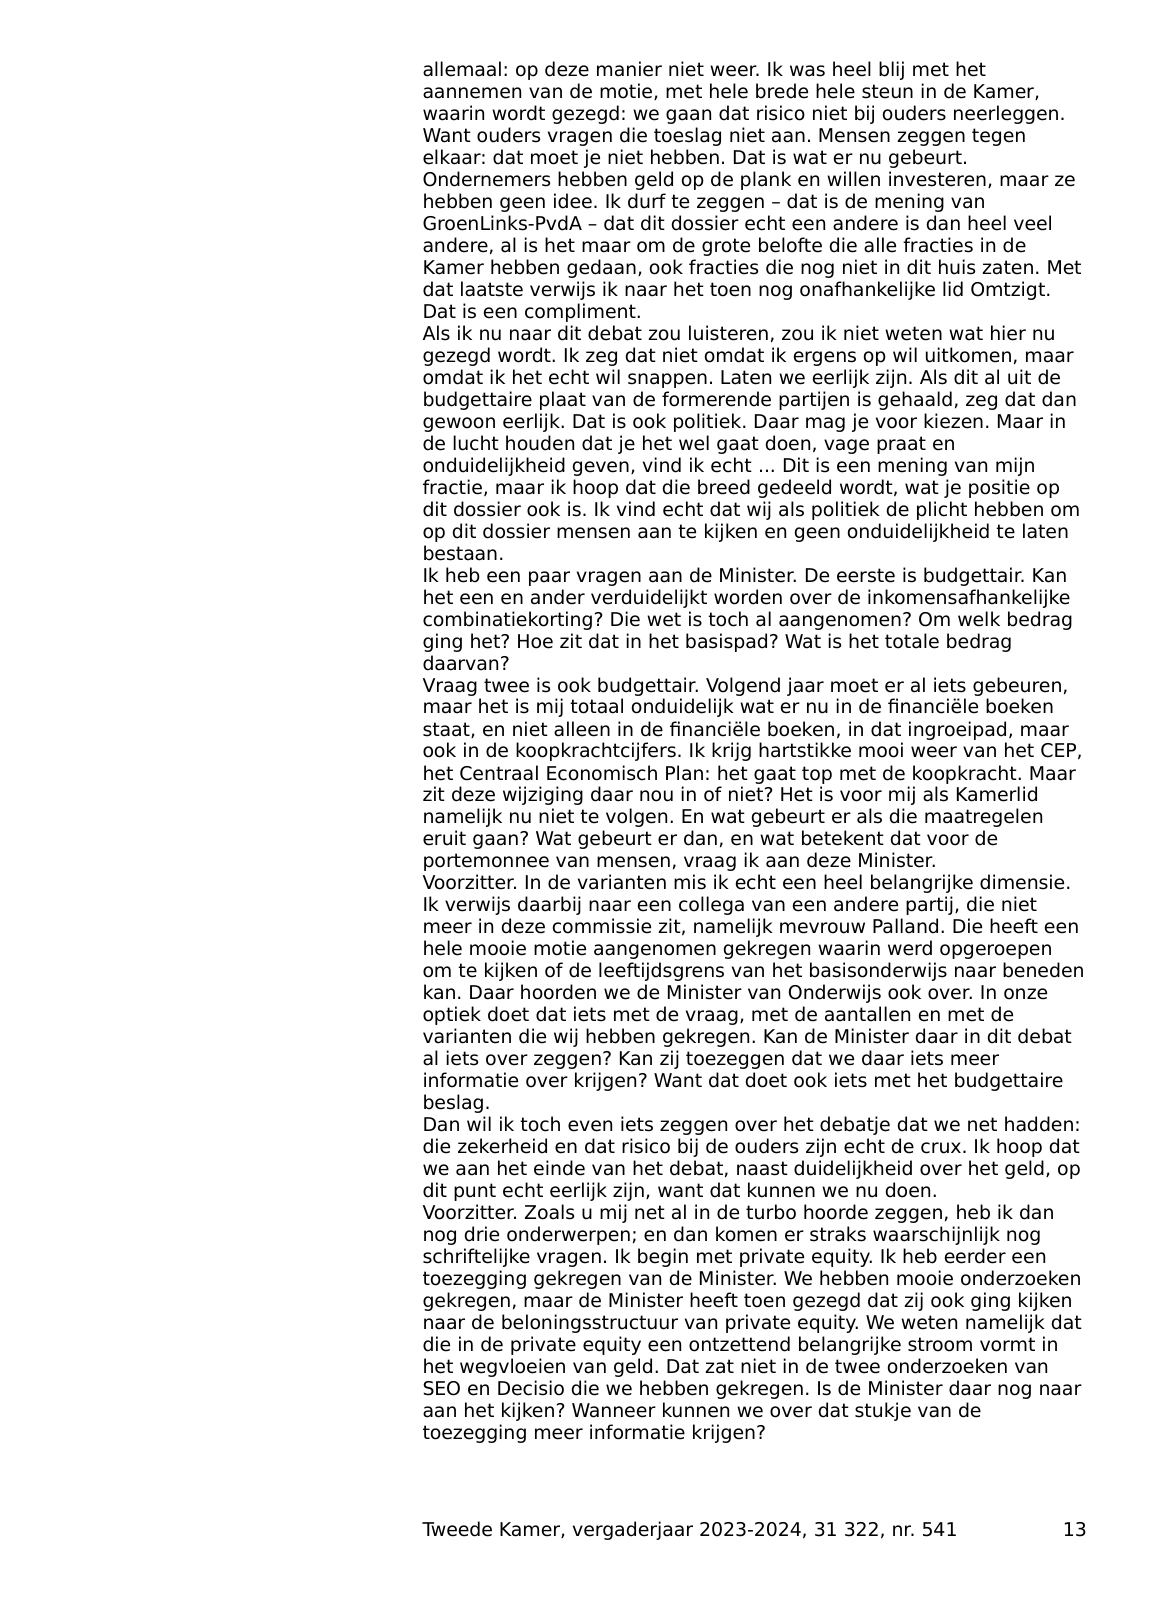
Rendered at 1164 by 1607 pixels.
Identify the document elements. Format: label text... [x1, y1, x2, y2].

text Ik heb een paar vragen aan de Minister. De eerste is budgettair. Kan het een en ander verduidelijkt worden over de inkomensafhankelijke combinatiekorting? Die wet is toch al aangenomen? Om welk bedrag ging het? Hoe zit dat in het basispad? Wat is het totale bedrag daarvan? [422, 564, 1087, 674]
text allemaal: op deze manier niet weer. Ik was heel blij met het aannemen van de motie, met hele brede hele steun in de Kamer, waarin wordt gezegd: we gaan dat risico niet bij ouders neerleggen. Want ouders vragen die toeslag niet aan. Mensen zeggen tegen elkaar: dat moet je niet hebben. Dat is wat er nu gebeurt. Ondernemers hebben geld op de plank en willen investeren, maar ze hebben geen idee. Ik durf te zeggen – dat is de mening van GroenLinks-PvdA – dat dit dossier echt een andere is dan heel veel andere, al is het maar om de grote belofte die alle fracties in de Kamer hebben gedaan, ook fracties die nog niet in dit huis zaten. Met dat laatste verwijs ik naar het toen nog onafhankelijke lid Omtzigt. Dat is een compliment. [422, 59, 1087, 323]
text Dan wil ik toch even iets zeggen over het debatje dat we net hadden: die zekerheid en dat risico bij de ouders zijn echt de crux. Ik hoop dat we aan het einde van het debat, naast duidelijkheid over het geld, op dit punt echt eerlijk zijn, want dat kunnen we nu doen. [422, 1114, 1087, 1202]
text Vraag twee is ook budgettair. Volgend jaar moet er al iets gebeuren, maar het is mij totaal onduidelijk wat er nu in de financiële boeken staat, en niet alleen in de financiële boeken, in dat ingroeipad, maar ook in de koopkrachtcijfers. Ik krijg hartstikke mooi weer van het CEP, het Centraal Economisch Plan: het gaat top met de koopkracht. Maar zit deze wijziging daar nou in of niet? Het is voor mij als Kamerlid namelijk nu niet te volgen. En wat gebeurt er als die maatregelen eruit gaan? Wat gebeurt er dan, en wat betekent dat voor de portemonnee van mensen, vraag ik aan deze Minister. [422, 674, 1087, 872]
text Voorzitter. Zoals u mij net al in de turbo hoorde zeggen, heb ik dan nog drie onderwerpen; en dan komen er straks waarschijnlijk nog schriftelijke vragen. Ik begin met private equity. Ik heb eerder een toezegging gekregen van de Minister. We hebben mooie onderzoeken gekregen, maar de Minister heeft toen gezegd dat zij ook ging kijken naar de beloningsstructuur van private equity. We weten namelijk dat die in de private equity een ontzettend belangrijke stroom vormt in het wegvloeien van geld. Dat zat niet in de twee onderzoeken van SEO en Decisio die we hebben gekregen. Is de Minister daar nog naar aan het kijken? Wanneer kunnen we over dat stukje van de toezegging meer informatie krijgen? [422, 1202, 1087, 1444]
text Als ik nu naar dit debat zou luisteren, zou ik niet weten wat hier nu gezegd wordt. Ik zeg dat niet omdat ik ergens op wil uitkomen, maar omdat ik het echt wil snappen. Laten we eerlijk zijn. Als dit al uit de budgettaire plaat van de formerende partijen is gehaald, zeg dat dan gewoon eerlijk. Dat is ook politiek. Daar mag je voor kiezen. Maar in de lucht houden dat je het wel gaat doen, vage praat en onduidelijkheid geven, vind ik echt ... Dit is een mening van mijn fractie, maar ik hoop dat die breed gedeeld wordt, wat je positie op dit dossier ook is. Ik vind echt dat wij als politiek de plicht hebben om op dit dossier mensen aan te kijken en geen onduidelijkheid te laten bestaan. [422, 323, 1087, 564]
text Voorzitter. In de varianten mis ik echt een heel belangrijke dimensie. Ik verwijs daarbij naar een collega van een andere partij, die niet meer in deze commissie zit, namelijk mevrouw Palland. Die heeft een hele mooie motie aangenomen gekregen waarin werd opgeroepen om te kijken of de leeftijdsgrens van het basisonderwijs naar beneden kan. Daar hoorden we de Minister van Onderwijs ook over. In onze optiek doet dat iets met de vraag, met de aantallen en met de varianten die wij hebben gekregen. Kan de Minister daar in dit debat al iets over zeggen? Kan zij toezeggen dat we daar iets meer informatie over krijgen? Want dat doet ook iets met het budgettaire beslag. [422, 872, 1087, 1114]
